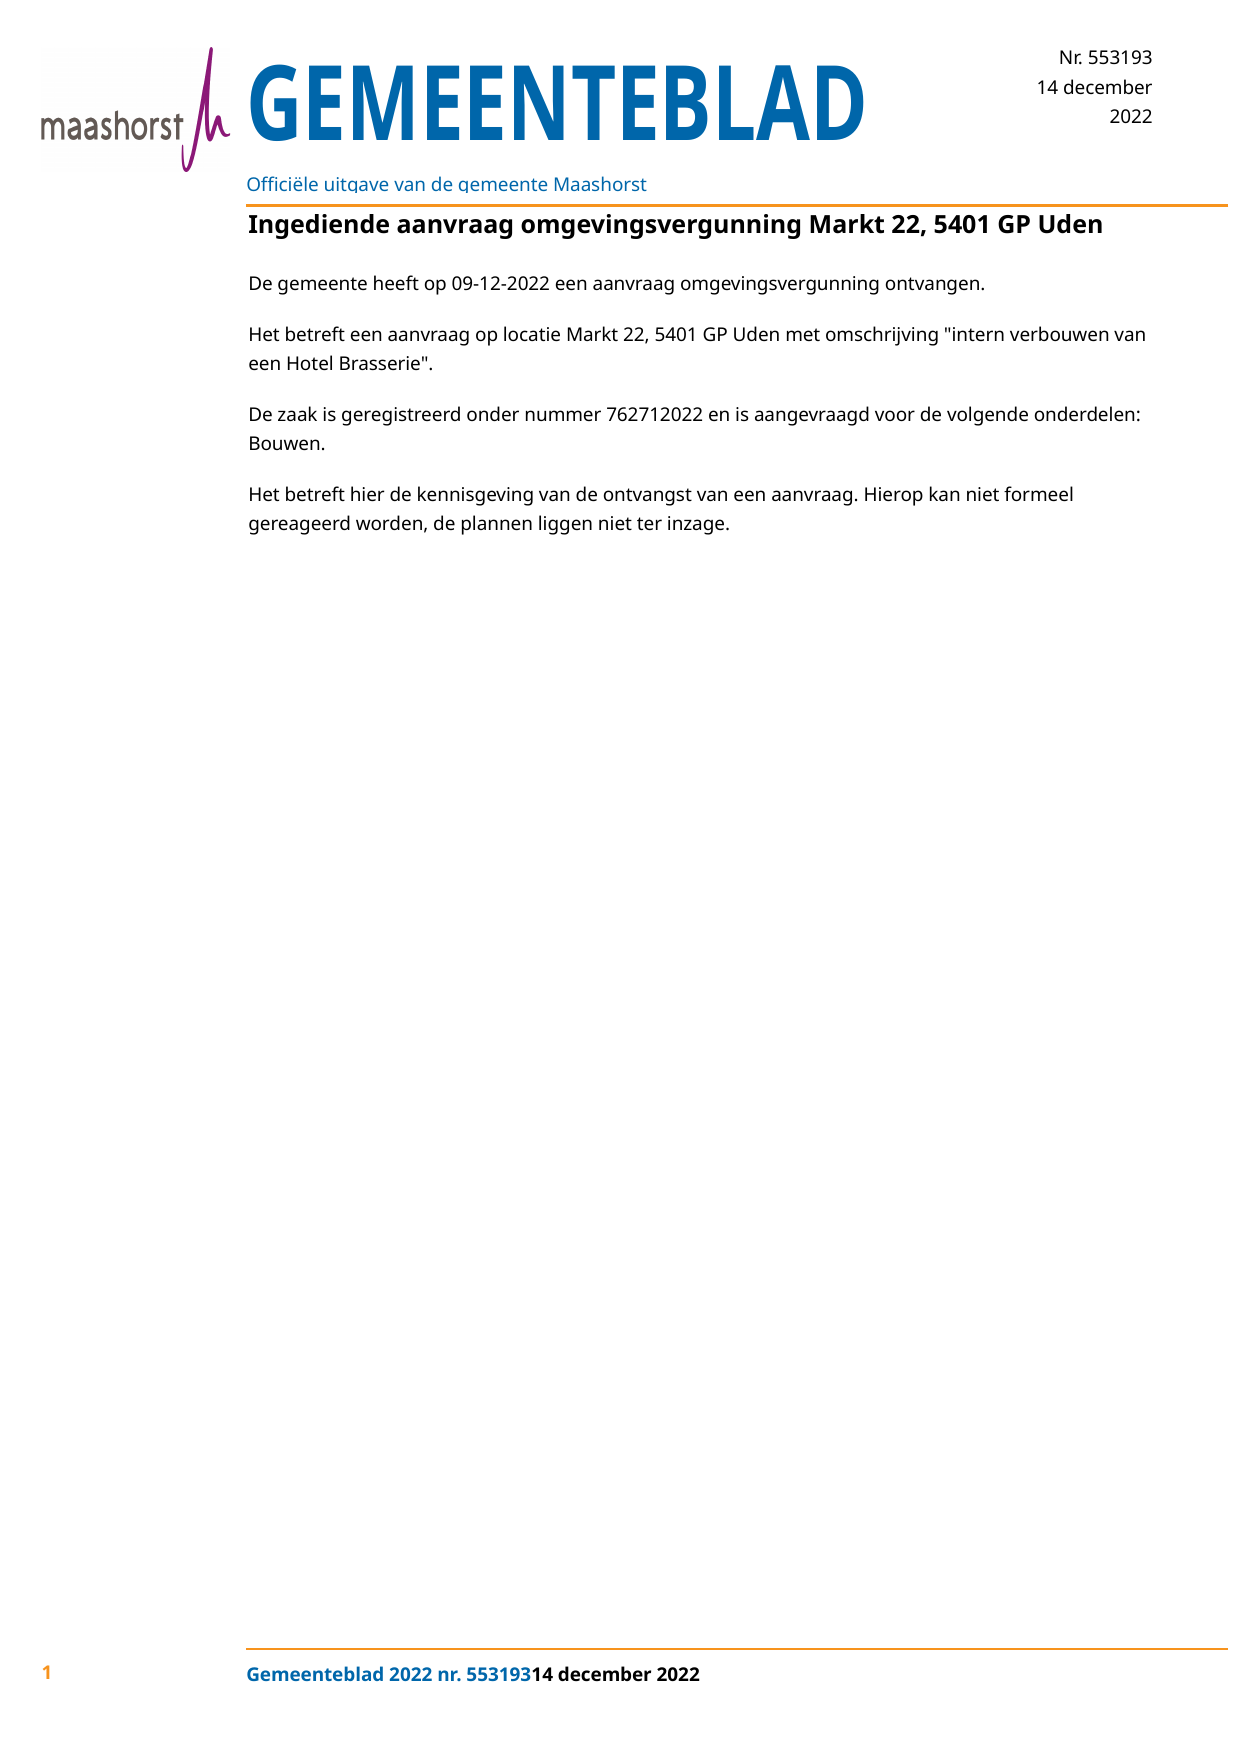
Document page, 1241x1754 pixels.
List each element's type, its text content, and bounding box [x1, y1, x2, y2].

text Het betreft hier de kennisgeving van de ontvangst van een aanvraag. Hierop kan niet formeel gereageerd worden, de plannen liggen niet ter inzage. [248, 481, 1152, 536]
text De gemeente heeft op 09-12-2022 een aanvraag omgevingsvergunning ontvangen. [248, 270, 1152, 296]
text De zaak is geregistreerd onder nummer 762712022 en is aangevraagd voor de volgende onderdelen: Bouwen. [248, 401, 1152, 456]
text Ingediende aanvraag omgevingsvergunning Markt 22, 5401 GP Uden [248, 207, 1152, 241]
text Het betreft een aanvraag op locatie Markt 22, 5401 GP Uden met omschrijving "intern verbouwen van een Hotel Brasserie". [248, 321, 1152, 376]
picture [41, 47, 231, 172]
